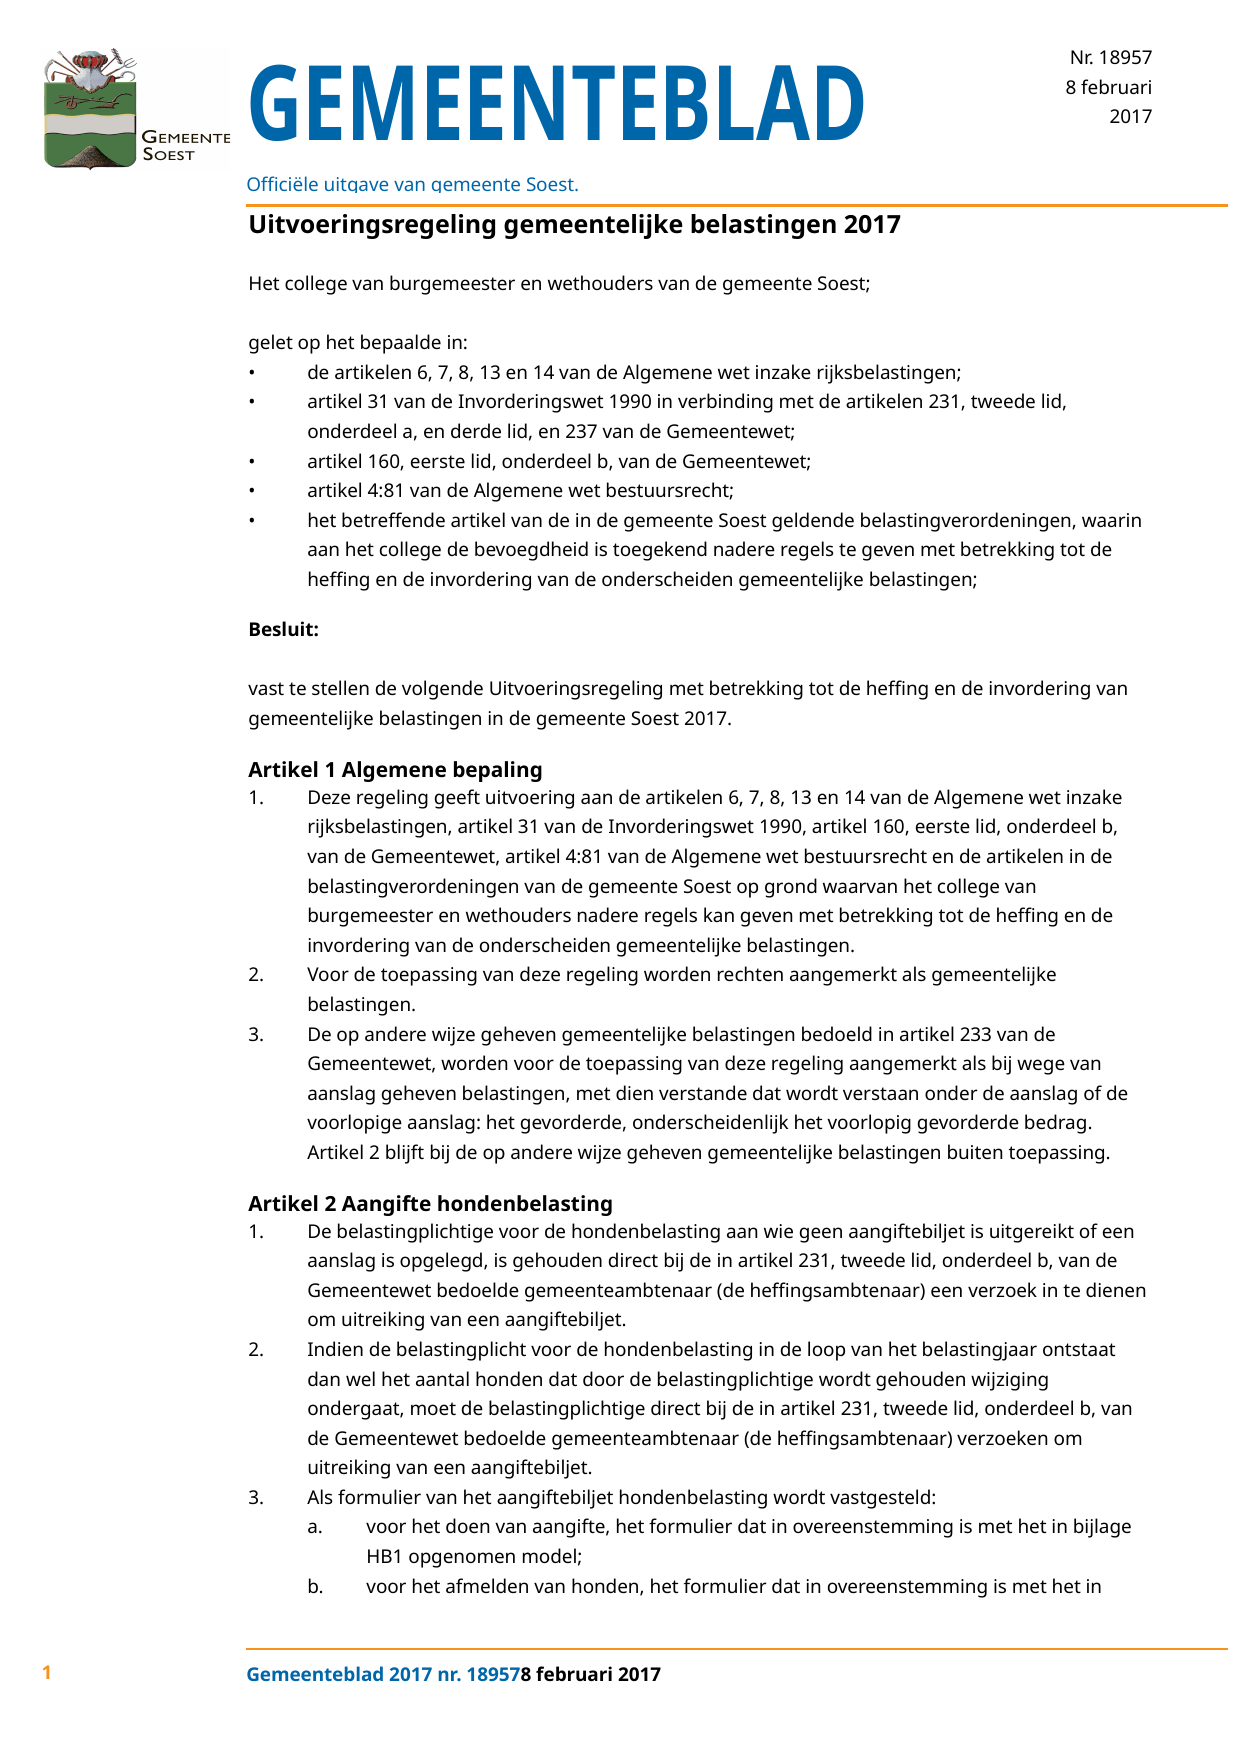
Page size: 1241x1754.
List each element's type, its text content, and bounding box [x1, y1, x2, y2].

list voor het doen van aangifte, het formulier dat in overeenstemming is met het in bijlage HB1 opgenomen model; [307, 1514, 1152, 1569]
list artikel 31 van de Invorderingswet 1990 in verbinding met de artikelen 231, tweede lid, onderdeel a, en derde lid, en 237 van de Gemeentewet; [248, 389, 1152, 444]
list voor het afmelden van honden, het formulier dat in overeenstemming is met het in [307, 1573, 1152, 1599]
list artikel 4:81 van de Algemene wet bestuursrecht; [248, 477, 1152, 503]
text Uitvoeringsregeling gemeentelijke belastingen 2017 [248, 207, 1152, 241]
list het betreffende artikel van de in de gemeente Soest geldende belastingverordeningen, waarin aan het college de bevoegdheid is toegekend nadere regels te geven met betrekking tot de heffing en de invordering van de onderscheiden gemeentelijke belastingen; [248, 507, 1152, 592]
list Als formulier van het aangiftebiljet hondenbelasting wordt vastgesteld: [248, 1484, 1152, 1510]
list Voor de toepassing van deze regeling worden rechten aangemerkt als gemeentelijke belastingen. [248, 962, 1152, 1017]
text Het college van burgemeester en wethouders van de gemeente Soest; [248, 270, 1152, 296]
list De belastingplichtige voor de hondenbelasting aan wie geen aangiftebiljet is uitgereikt of een aanslag is opgelegd, is gehouden direct bij de in artikel 231, tweede lid, onderdeel b, van de Gemeentewet bedoelde gemeenteambtenaar (de heffingsambtenaar) een verzoek in te dienen om uitreiking van een aangiftebiljet. [248, 1218, 1152, 1332]
list de artikelen 6, 7, 8, 13 en 14 van de Algemene wet inzake rijksbelastingen; [248, 359, 1152, 385]
list Indien de belastingplicht voor de hondenbelasting in de loop van het belastingjaar ontstaat dan wel het aantal honden dat door de belastingplichtige wordt gehouden wijziging ondergaat, moet de belastingplichtige direct bij de in artikel 231, tweede lid, onderdeel b, van de Gemeentewet bedoelde gemeenteambtenaar (de heffingsambtenaar) verzoeken om uitreiking van een aangiftebiljet. [248, 1336, 1152, 1480]
text Artikel 2 Aangifte hondenbelasting [248, 1189, 1152, 1218]
list Deze regeling geeft uitvoering aan de artikelen 6, 7, 8, 13 en 14 van de Algemene wet inzake rijksbelastingen, artikel 31 van de Invorderingswet 1990, artikel 160, eerste lid, onderdeel b, van de Gemeentewet, artikel 4:81 van de Algemene wet bestuursrecht en de artikelen in de belastingverordeningen van de gemeente Soest op grond waarvan het college van burgemeester en wethouders nadere regels kan geven met betrekking tot de heffing en de invordering van de onderscheiden gemeentelijke belastingen. [248, 784, 1152, 958]
text vast te stellen de volgende Uitvoeringsregeling met betrekking tot de heffing en de invordering van gemeentelijke belastingen in de gemeente Soest 2017. [248, 676, 1152, 731]
list artikel 160, eerste lid, onderdeel b, van de Gemeentewet; [248, 448, 1152, 473]
list De op andere wijze geheven gemeentelijke belastingen bedoeld in artikel 233 van de Gemeentewet, worden voor de toepassing van deze regeling aangemerkt als bij wege van aanslag geheven belastingen, met dien verstande dat wordt verstaan onder de aanslag of de voorlopige aanslag: het gevorderde, onderscheidenlijk het voorlopig gevorderde bedrag. Artikel 2 blijft bij de op andere wijze geheven gemeentelijke belastingen buiten toepassing. [248, 1021, 1152, 1165]
picture [41, 47, 231, 172]
text gelet op het bepaalde in: [248, 329, 1152, 355]
text Besluit: [248, 616, 1152, 642]
text Artikel 1 Algemene bepaling [248, 756, 1152, 784]
